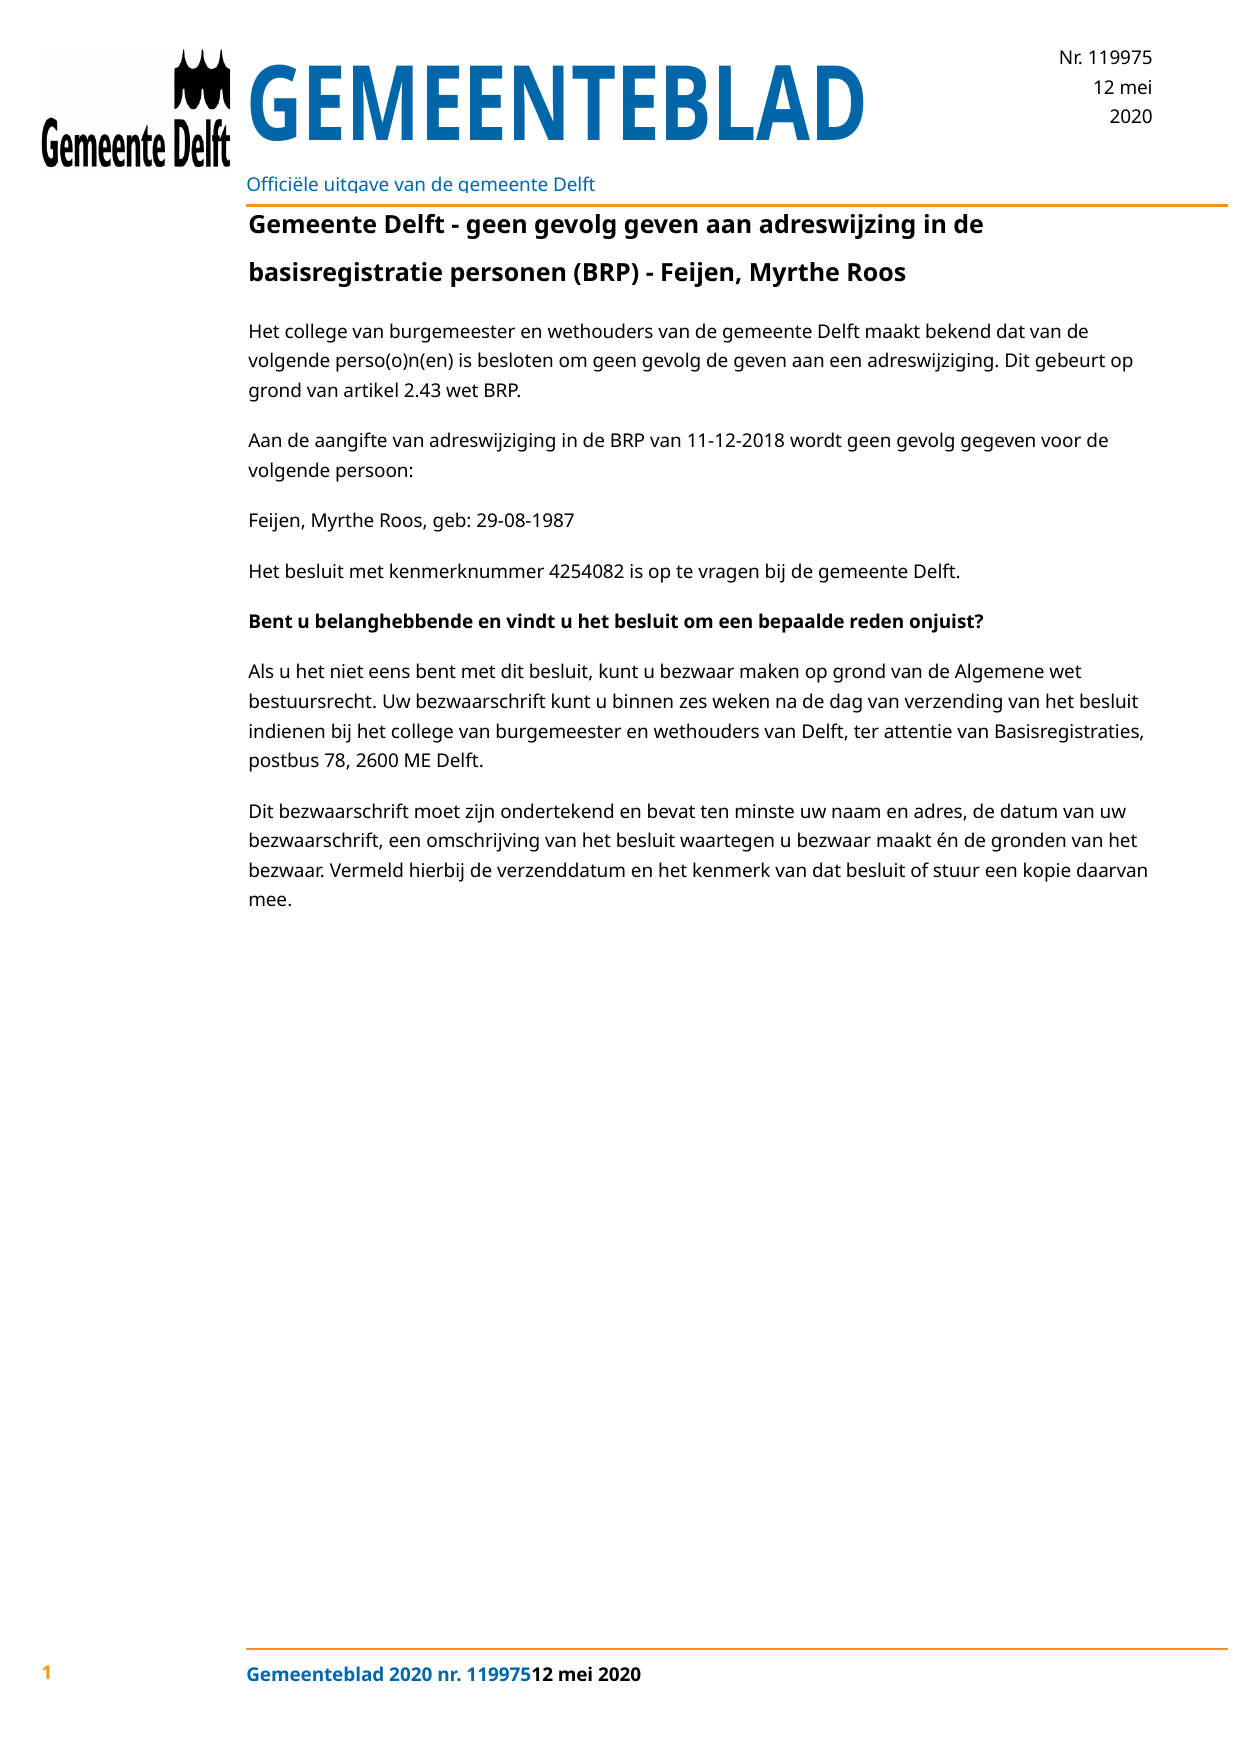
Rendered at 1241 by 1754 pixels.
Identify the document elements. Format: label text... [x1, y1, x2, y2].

text Als u het niet eens bent met dit besluit, kunt u bezwaar maken op grond van de Algemene wet bestuursrecht. Uw bezwaarschrift kunt u binnen zes weken na de dag van verzending van het besluit indienen bij het college van burgemeester en wethouders van Delft, ter attentie van Basisregistraties, postbus 78, 2600 ME Delft. [248, 659, 1152, 773]
text Het college van burgemeester en wethouders van de gemeente Delft maakt bekend dat van de volgende perso(o)n(en) is besloten om geen gevolg de geven aan een adreswijziging. Dit gebeurt op grond van artikel 2.43 wet BRP. [248, 318, 1152, 403]
text Aan de aangifte van adreswijziging in de BRP van 11-12-2018 wordt geen gevolg gegeven voor de volgende persoon: [248, 427, 1152, 483]
text Bent u belanghebbende en vindt u het besluit om een bepaalde reden onjuist? [248, 608, 1152, 634]
text Dit bezwaarschrift moet zijn ondertekend en bevat ten minste uw naam en adres, de datum van uw bezwaarschrift, een omschrijving van het besluit waartegen u bezwaar maakt én de gronden van het bezwaar. Vermeld hierbij de verzenddatum en het kenmerk van dat besluit of stuur een kopie daarvan mee. [248, 798, 1152, 912]
text Feijen, Myrthe Roos, geb: 29-08-1987 [248, 507, 1152, 533]
picture [41, 47, 231, 172]
text Gemeente Delft - geen gevolg geven aan adreswijzing in de basisregistratie personen (BRP) - Feijen, Myrthe Roos [248, 207, 1152, 288]
text Het besluit met kenmerknummer 4254082 is op te vragen bij de gemeente Delft. [248, 558, 1152, 584]
